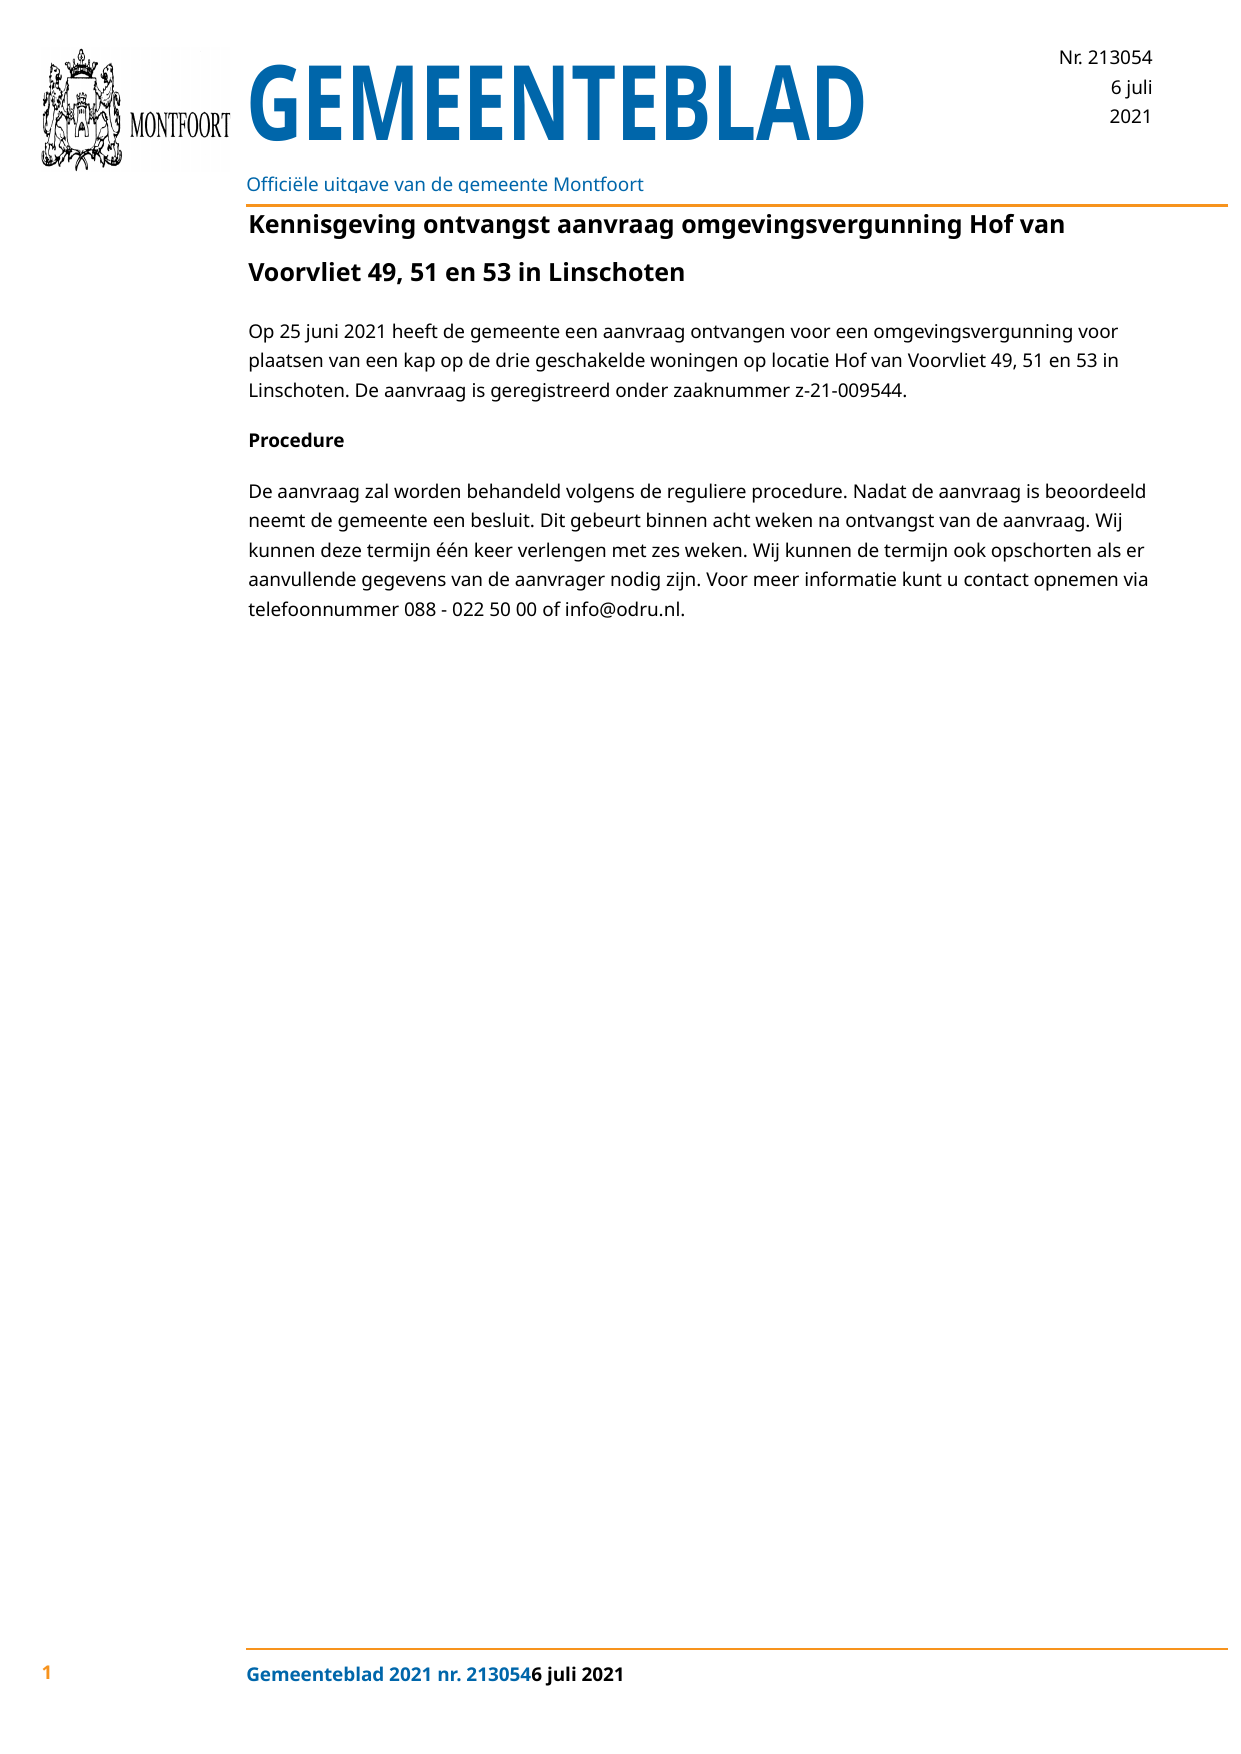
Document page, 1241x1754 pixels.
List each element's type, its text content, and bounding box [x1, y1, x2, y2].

text Kennisgeving ontvangst aanvraag omgevingsvergunning Hof van Voorvliet 49, 51 en 53 in Linschoten [248, 207, 1152, 288]
text De aanvraag zal worden behandeld volgens de reguliere procedure. Nadat de aanvraag is beoordeeld neemt de gemeente een besluit. Dit gebeurt binnen acht weken na ontvangst van de aanvraag. Wij kunnen deze termijn één keer verlengen met zes weken. Wij kunnen de termijn ook opschorten als er aanvullende gegevens van de aanvrager nodig zijn. Voor meer informatie kunt u contact opnemen via telefoonnummer 088 - 022 50 00 of info@odru.nl. [248, 478, 1152, 622]
text Procedure [248, 427, 1152, 453]
text Op 25 juni 2021 heeft de gemeente een aanvraag ontvangen voor een omgevingsvergunning voor plaatsen van een kap op de drie geschakelde woningen op locatie Hof van Voorvliet 49, 51 en 53 in Linschoten. De aanvraag is geregistreerd onder zaaknummer z-21-009544. [248, 318, 1152, 403]
picture [41, 47, 231, 172]
